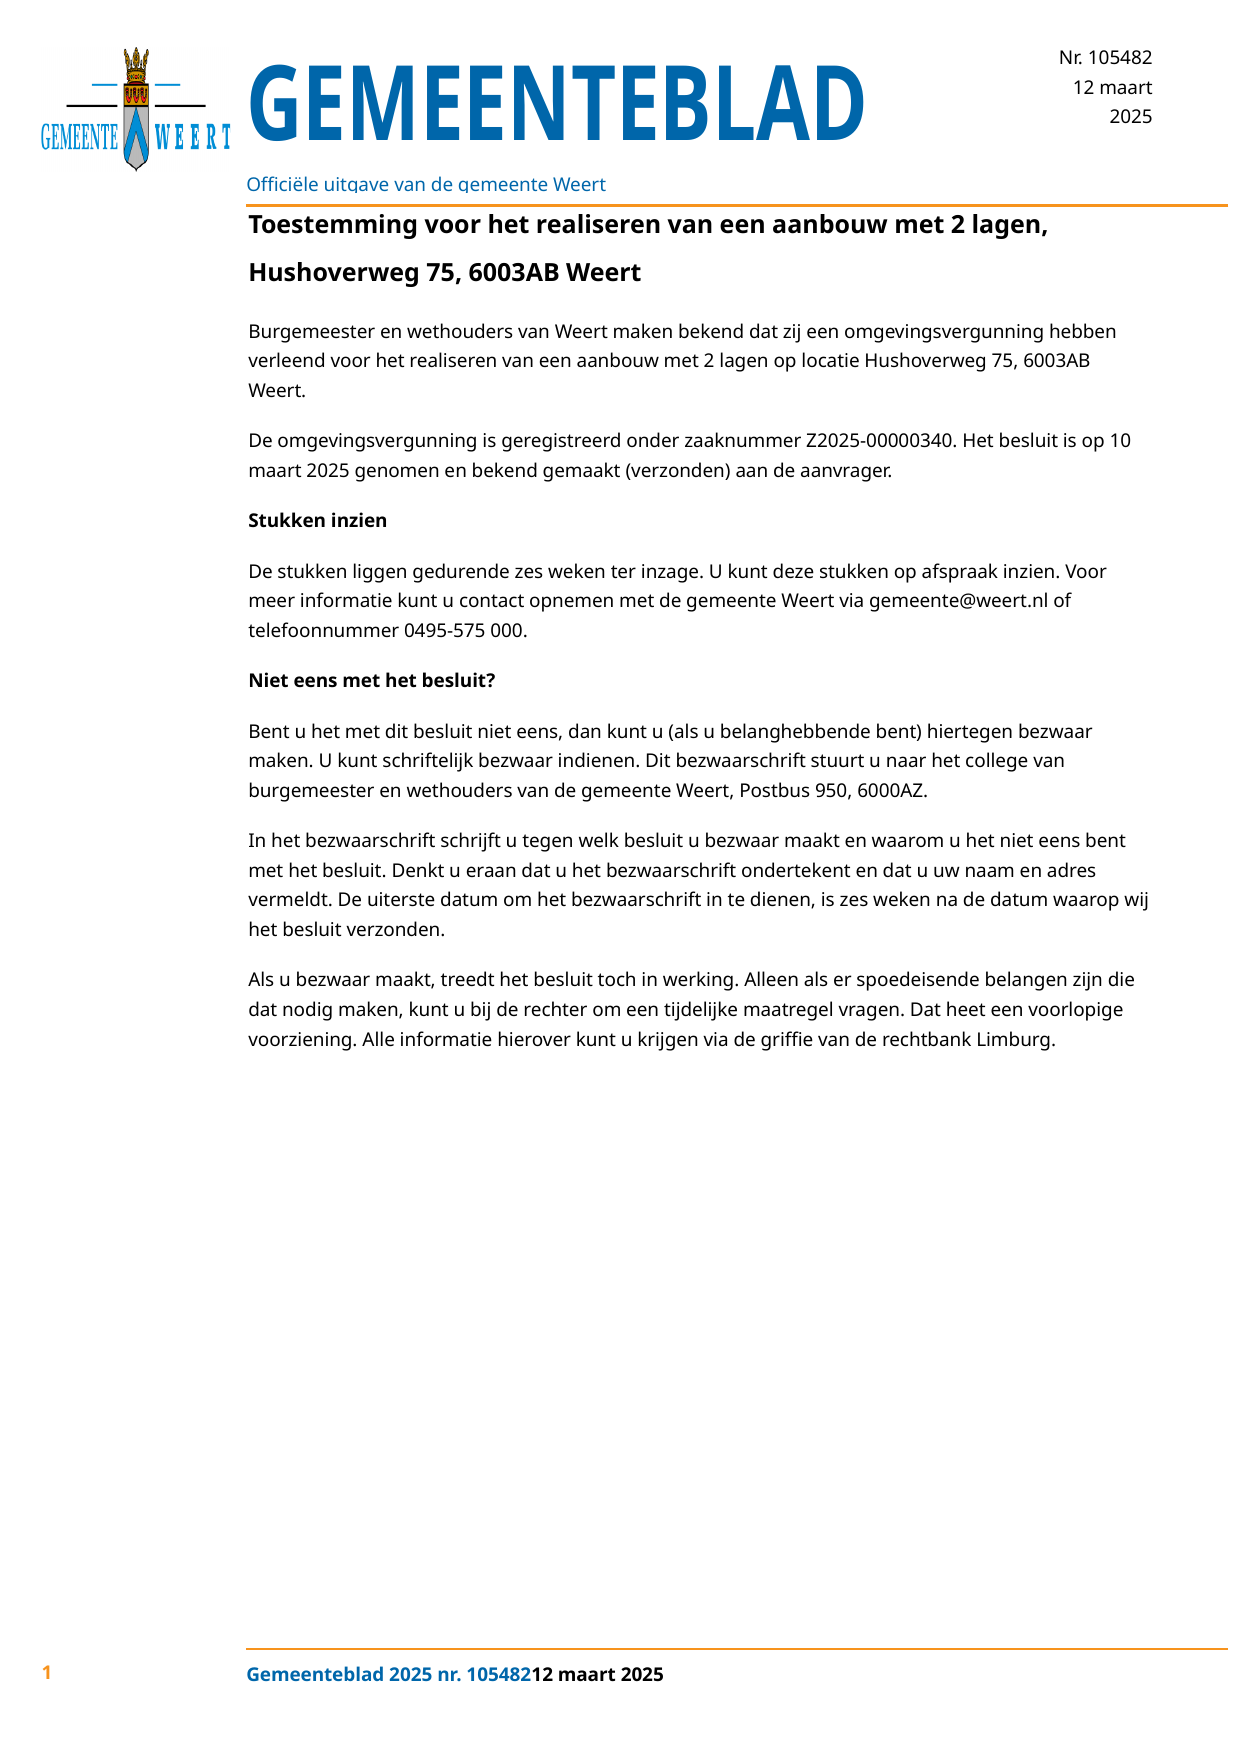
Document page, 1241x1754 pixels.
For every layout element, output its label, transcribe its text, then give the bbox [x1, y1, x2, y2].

text Burgemeester en wethouders van Weert maken bekend dat zij een omgevingsvergunning hebben verleend voor het realiseren van een aanbouw met 2 lagen op locatie Hushoverweg 75, 6003AB Weert. [248, 318, 1152, 403]
text Niet eens met het besluit? [248, 667, 1152, 693]
text Stukken inzien [248, 507, 1152, 533]
picture [41, 47, 231, 172]
text In het bezwaarschrift schrijft u tegen welk besluit u bezwaar maakt en waarom u het niet eens bent met het besluit. Denkt u eraan dat u het bezwaarschrift ondertekent en dat u uw naam en adres vermeldt. De uiterste datum om het bezwaarschrift in te dienen, is zes weken na de datum waarop wij het besluit verzonden. [248, 827, 1152, 942]
text Toestemming voor het realiseren van een aanbouw met 2 lagen, Hushoverweg 75, 6003AB Weert [248, 207, 1152, 288]
text Als u bezwaar maakt, treedt het besluit toch in werking. Alleen als er spoedeisende belangen zijn die dat nodig maken, kunt u bij de rechter om een tijdelijke maatregel vragen. Dat heet een voorlopige voorziening. Alle informatie hierover kunt u krijgen via de griffie van de rechtbank Limburg. [248, 967, 1152, 1052]
text De omgevingsvergunning is geregistreerd onder zaaknummer Z2025-00000340. Het besluit is op 10 maart 2025 genomen en bekend gemaakt (verzonden) aan de aanvrager. [248, 427, 1152, 483]
text De stukken liggen gedurende zes weken ter inzage. U kunt deze stukken op afspraak inzien. Voor meer informatie kunt u contact opnemen met de gemeente Weert via gemeente@weert.nl of telefoonnummer 0495-575 000. [248, 558, 1152, 643]
text Bent u het met dit besluit niet eens, dan kunt u (als u belanghebbende bent) hiertegen bezwaar maken. U kunt schriftelijk bezwaar indienen. Dit bezwaarschrift stuurt u naar het college van burgemeester en wethouders van de gemeente Weert, Postbus 950, 6000AZ. [248, 718, 1152, 803]
